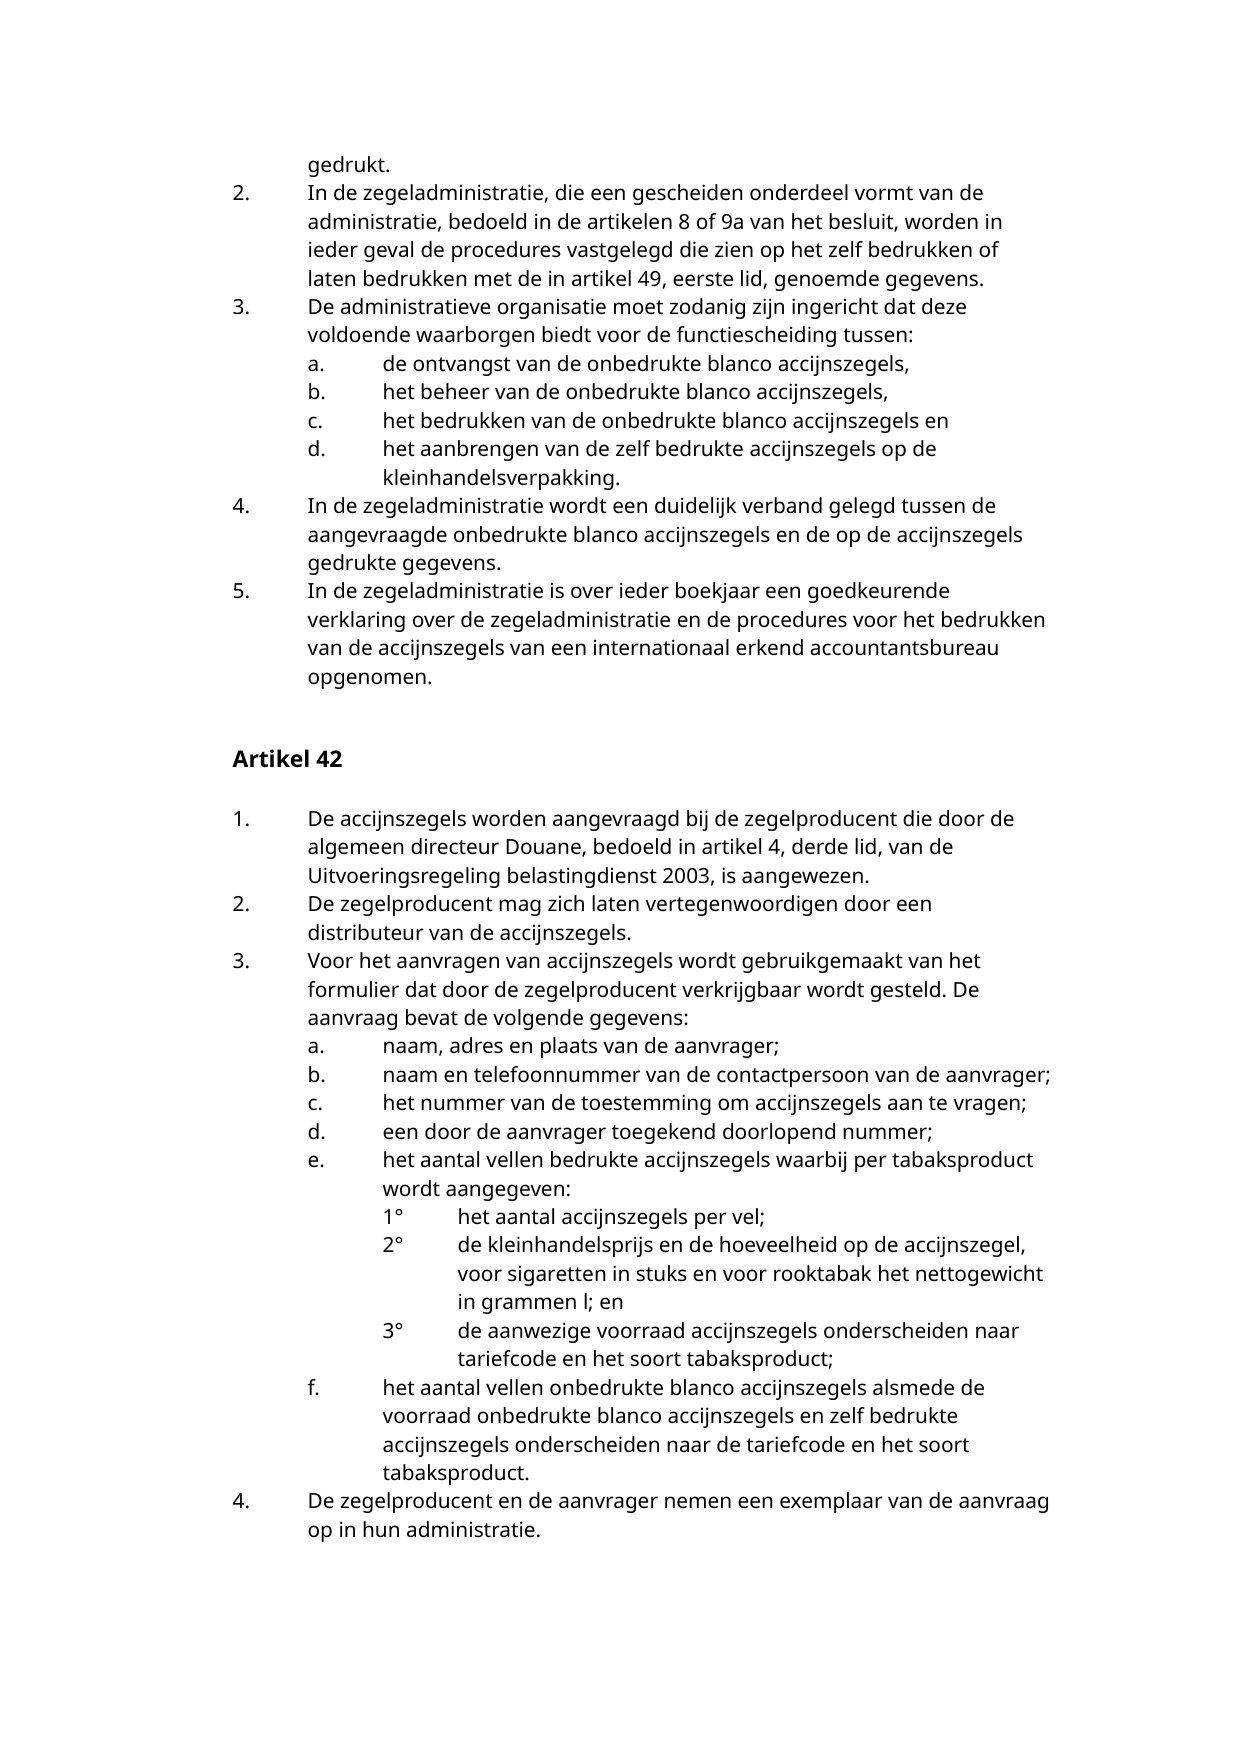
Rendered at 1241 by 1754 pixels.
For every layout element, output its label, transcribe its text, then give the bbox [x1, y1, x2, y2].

list naam en telefoonnummer van de contactpersoon van de aanvrager; [307, 1060, 1053, 1088]
list de ontvangst van de onbedrukte blanco accijnszegels, [307, 349, 1053, 377]
list het aantal vellen onbedrukte blanco accijnszegels alsmede de voorraad onbedrukte blanco accijnszegels en zelf bedrukte accijnszegels onderscheiden naar de tariefcode en het soort tabaksproduct. [307, 1373, 1053, 1487]
list het beheer van de onbedrukte blanco accijnszegels, [307, 377, 1053, 406]
list het aanbrengen van de zelf bedrukte accijnszegels op de kleinhandelsverpakking. [307, 434, 1053, 491]
list In de zegeladministratie, die een gescheiden onderdeel vormt van de administratie, bedoeld in de artikelen 8 of 9a van het besluit, worden in ieder geval de procedures vastgelegd die zien op het zelf bedrukken of laten bedrukken met de in artikel 49, eerste lid, genoemde gegevens. [232, 178, 1053, 292]
subtitle Artikel 42 [232, 743, 1053, 774]
list Voor het aanvragen van accijnszegels wordt gebruikgemaakt van het formulier dat door de zegelproducent verkrijgbaar wordt gesteld. De aanvraag bevat de volgende gegevens: [232, 946, 1053, 1032]
list het bedrukken van de onbedrukte blanco accijnszegels en [307, 406, 1053, 434]
list De accijnszegels worden aangevraagd bij de zegelproducent die door de algemeen directeur Douane, bedoeld in artikel 4, derde lid, van de Uitvoeringsregeling belastingdienst 2003, is aangewezen. [232, 804, 1053, 889]
list het nummer van de toestemming om accijnszegels aan te vragen; [307, 1088, 1053, 1117]
list De zegelproducent mag zich laten vertegenwoordigen door een distributeur van de accijnszegels. [232, 889, 1053, 946]
list een door de aanvrager toegekend doorlopend nummer; [307, 1117, 1053, 1145]
list naam, adres en plaats van de aanvrager; [307, 1032, 1053, 1060]
list In de zegeladministratie is over ieder boekjaar een goedkeurende verklaring over de zegeladministratie en de procedures voor het bedrukken van de accijnszegels van een internationaal erkend accountantsbureau opgenomen. [232, 577, 1053, 690]
list gedrukt. [232, 150, 1053, 178]
list de kleinhandelsprijs en de hoeveelheid op de accijnszegel, voor sigaretten in stuks en voor rooktabak het nettogewicht in grammen l; en [382, 1231, 1053, 1316]
list De zegelproducent en de aanvrager nemen een exemplaar van de aanvraag op in hun administratie. [232, 1487, 1053, 1543]
list In de zegeladministratie wordt een duidelijk verband gelegd tussen de aangevraagde onbedrukte blanco accijnszegels en de op de accijnszegels gedrukte gegevens. [232, 491, 1053, 577]
list de aanwezige voorraad accijnszegels onderscheiden naar tariefcode en het soort tabaksproduct; [382, 1316, 1053, 1373]
list De administratieve organisatie moet zodanig zijn ingericht dat deze voldoende waarborgen biedt voor de functiescheiding tussen: [232, 292, 1053, 349]
list het aantal accijnszegels per vel; [382, 1202, 1053, 1231]
list het aantal vellen bedrukte accijnszegels waarbij per tabaksproduct wordt aangegeven: [307, 1145, 1053, 1202]
